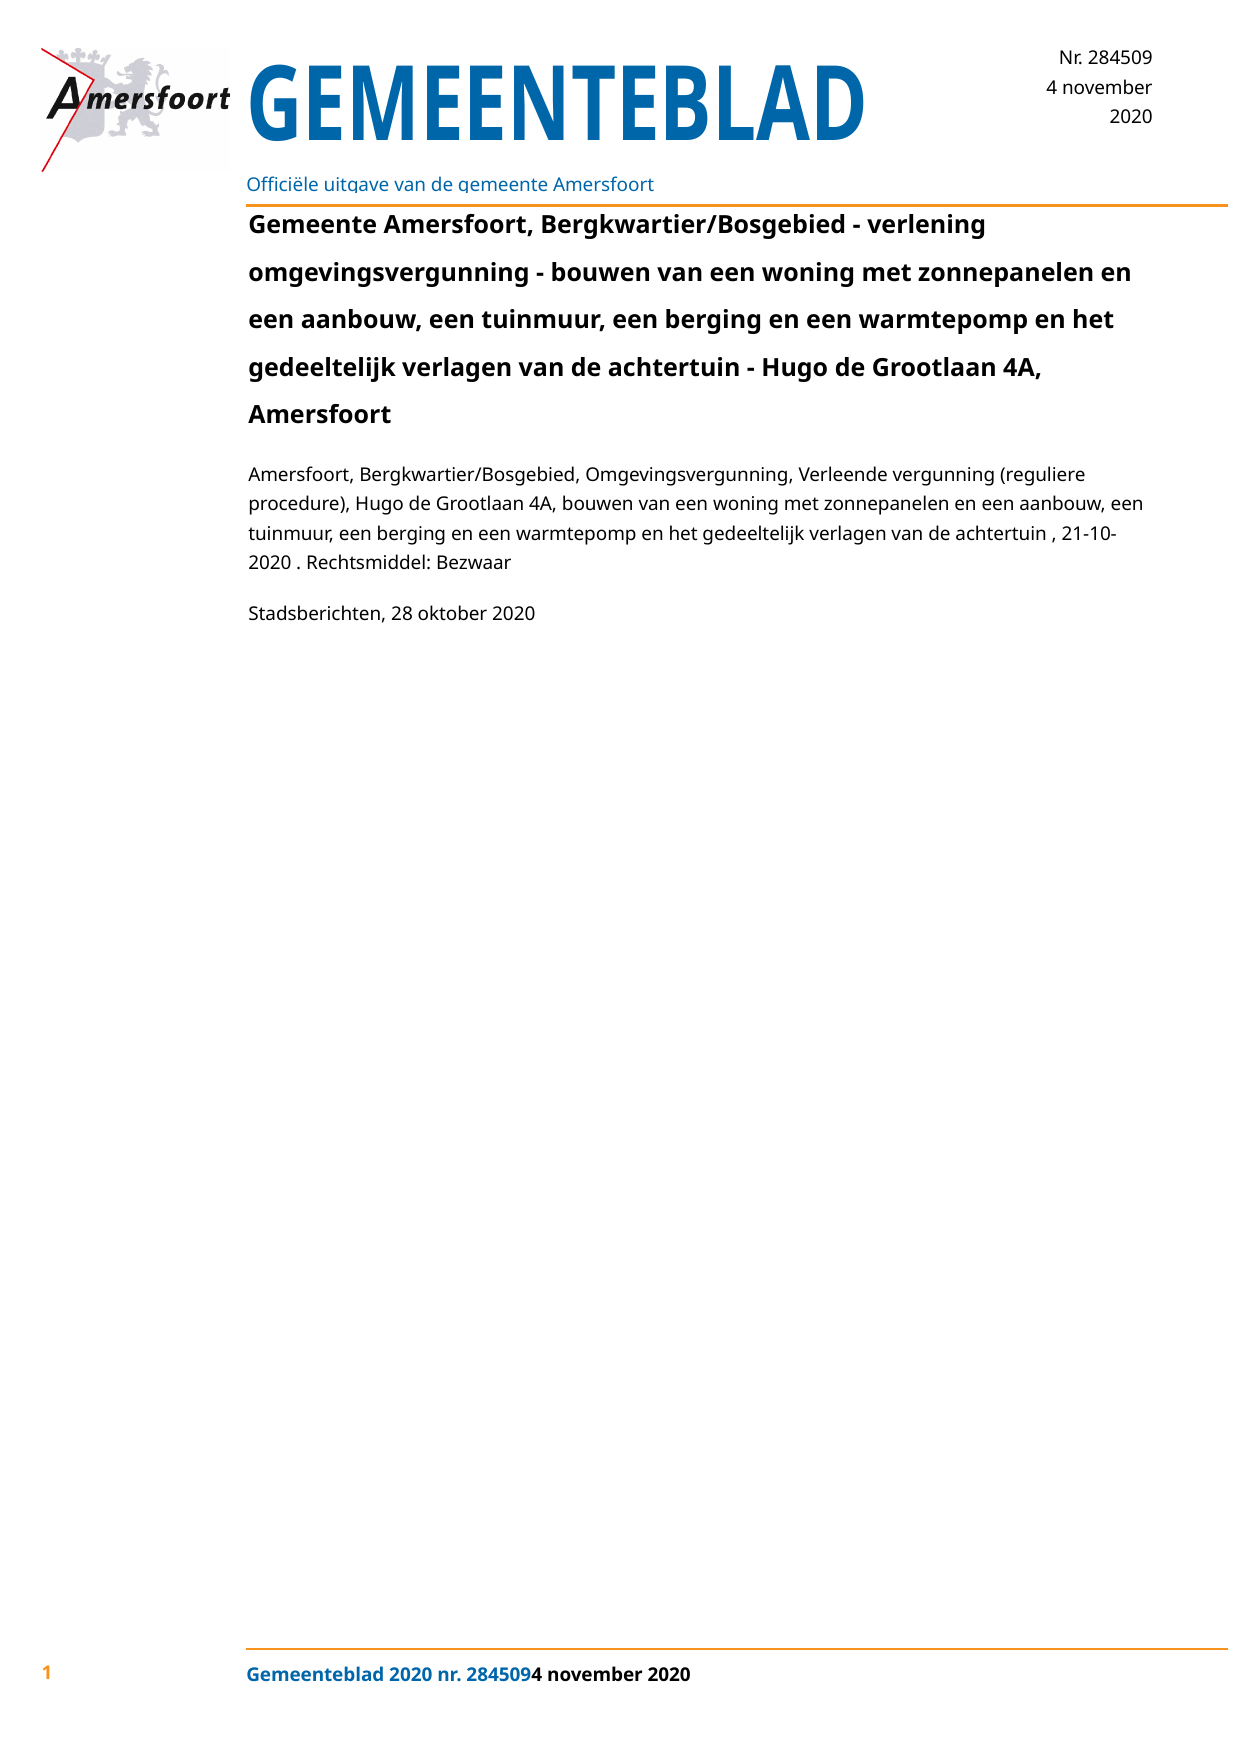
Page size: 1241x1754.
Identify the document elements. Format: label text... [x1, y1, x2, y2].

text Amersfoort, Bergkwartier/Bosgebied, Omgevingsvergunning, Verleende vergunning (reguliere procedure), Hugo de Grootlaan 4A, bouwen van een woning met zonnepanelen en een aanbouw, een tuinmuur, een berging en een warmtepomp en het gedeeltelijk verlagen van de achtertuin , 21-10-2020 . Rechtsmiddel: Bezwaar [248, 461, 1152, 575]
text Gemeente Amersfoort, Bergkwartier/Bosgebied - verlening omgevingsvergunning - bouwen van een woning met zonnepanelen en een aanbouw, een tuinmuur, een berging en een warmtepomp en het gedeeltelijk verlagen van de achtertuin - Hugo de Grootlaan 4A, Amersfoort [248, 207, 1152, 431]
text Stadsberichten, 28 oktober 2020 [248, 600, 1152, 626]
picture [41, 47, 231, 172]
